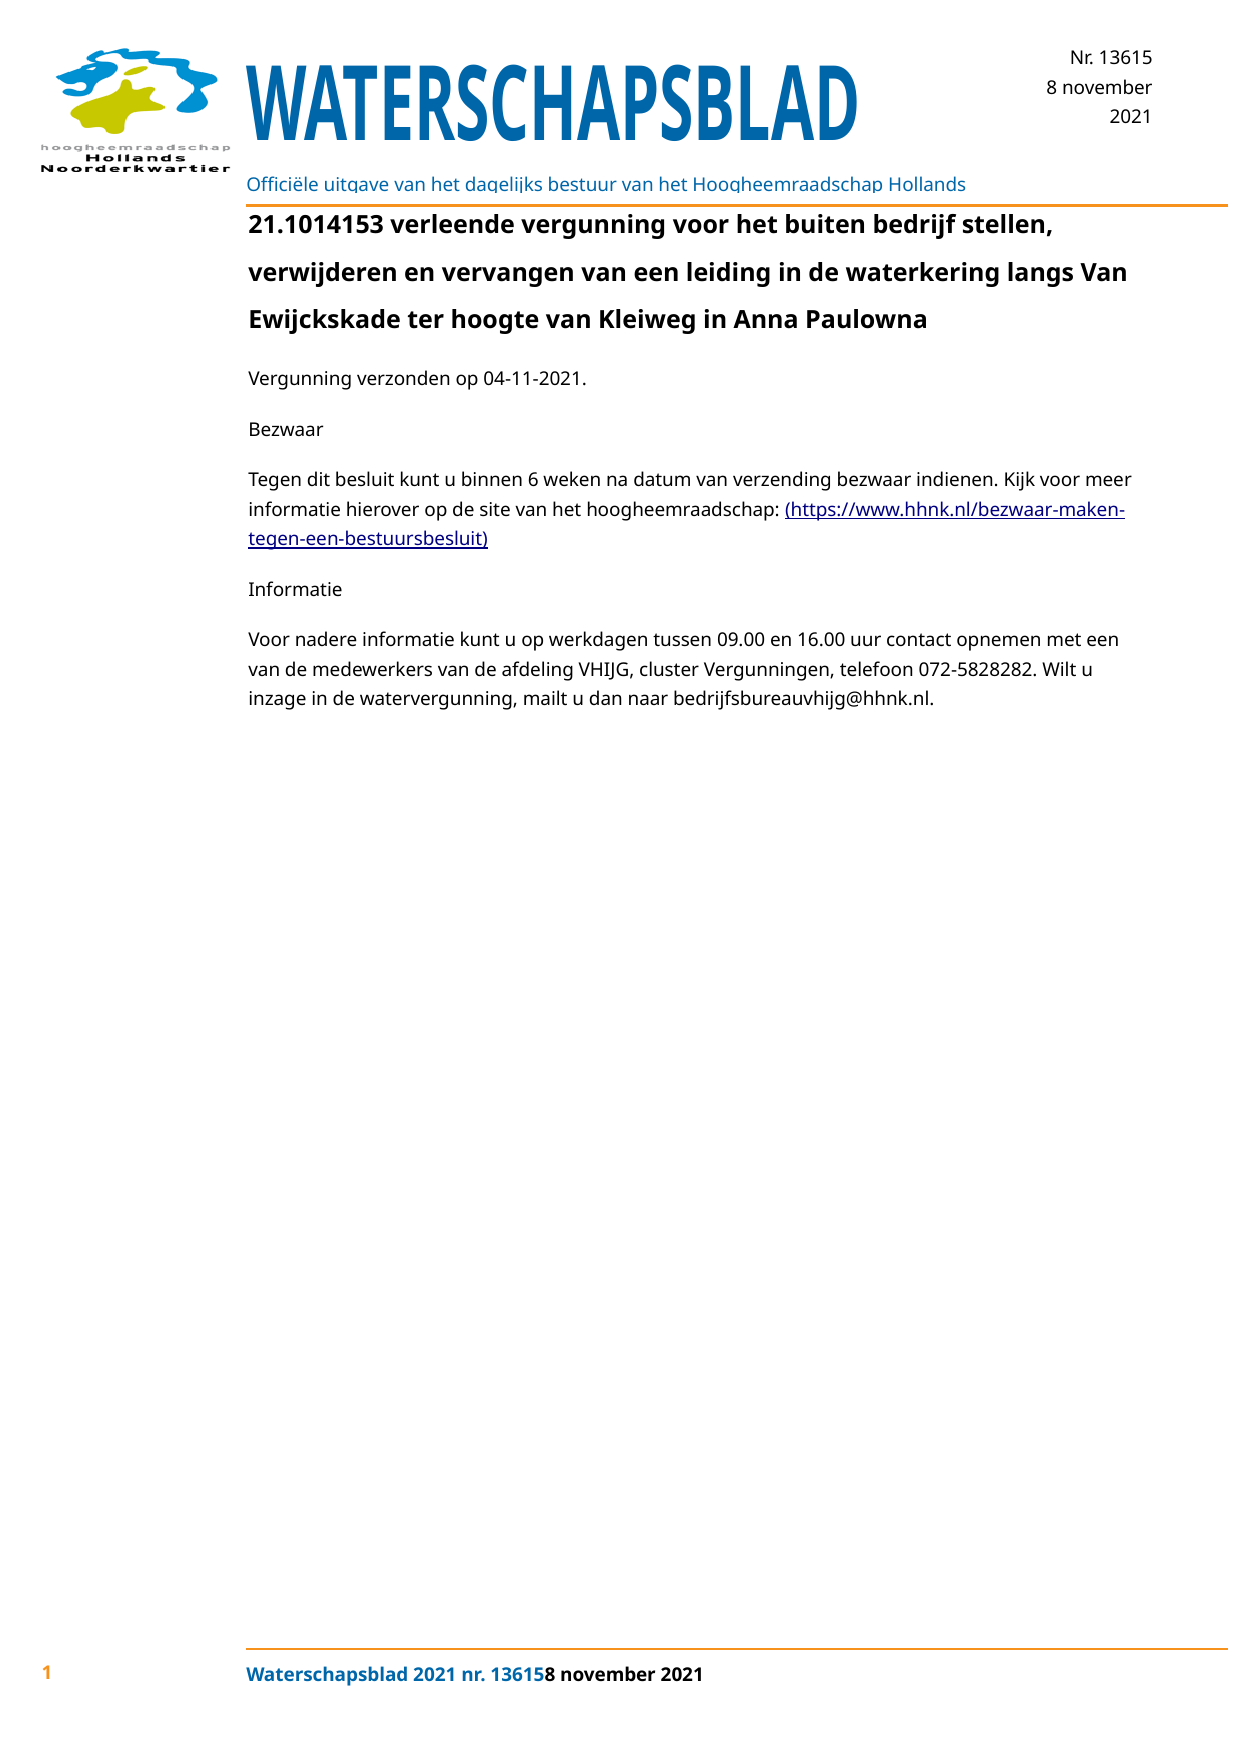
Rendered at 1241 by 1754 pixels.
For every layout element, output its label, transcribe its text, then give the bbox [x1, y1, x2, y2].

text Vergunning verzonden op 04-11-2021. [248, 366, 1152, 391]
text Voor nadere informatie kunt u op werkdagen tussen 09.00 en 16.00 uur contact opnemen met een van de medewerkers van de afdeling VHIJG, cluster Vergunningen, telefoon 072-5828282. Wilt u inzage in de watervergunning, mailt u dan naar bedrijfsbureauvhijg@hhnk.nl. [248, 626, 1152, 711]
text Tegen dit besluit kunt u binnen 6 weken na datum van verzending bezwaar indienen. Kijk voor meer informatie hierover op de site van het hoogheemraadschap: (https://www.hhnk.nl/bezwaar-maken-tegen-een-bestuursbesluit) [248, 466, 1152, 551]
text 21.1014153 verleende vergunning voor het buiten bedrijf stellen, verwijderen en vervangen van een leiding in de waterkering langs Van Ewijckskade ter hoogte van Kleiweg in Anna Paulowna [248, 207, 1152, 336]
picture [41, 47, 231, 172]
text Informatie [248, 576, 1152, 602]
text Bezwaar [248, 416, 1152, 442]
